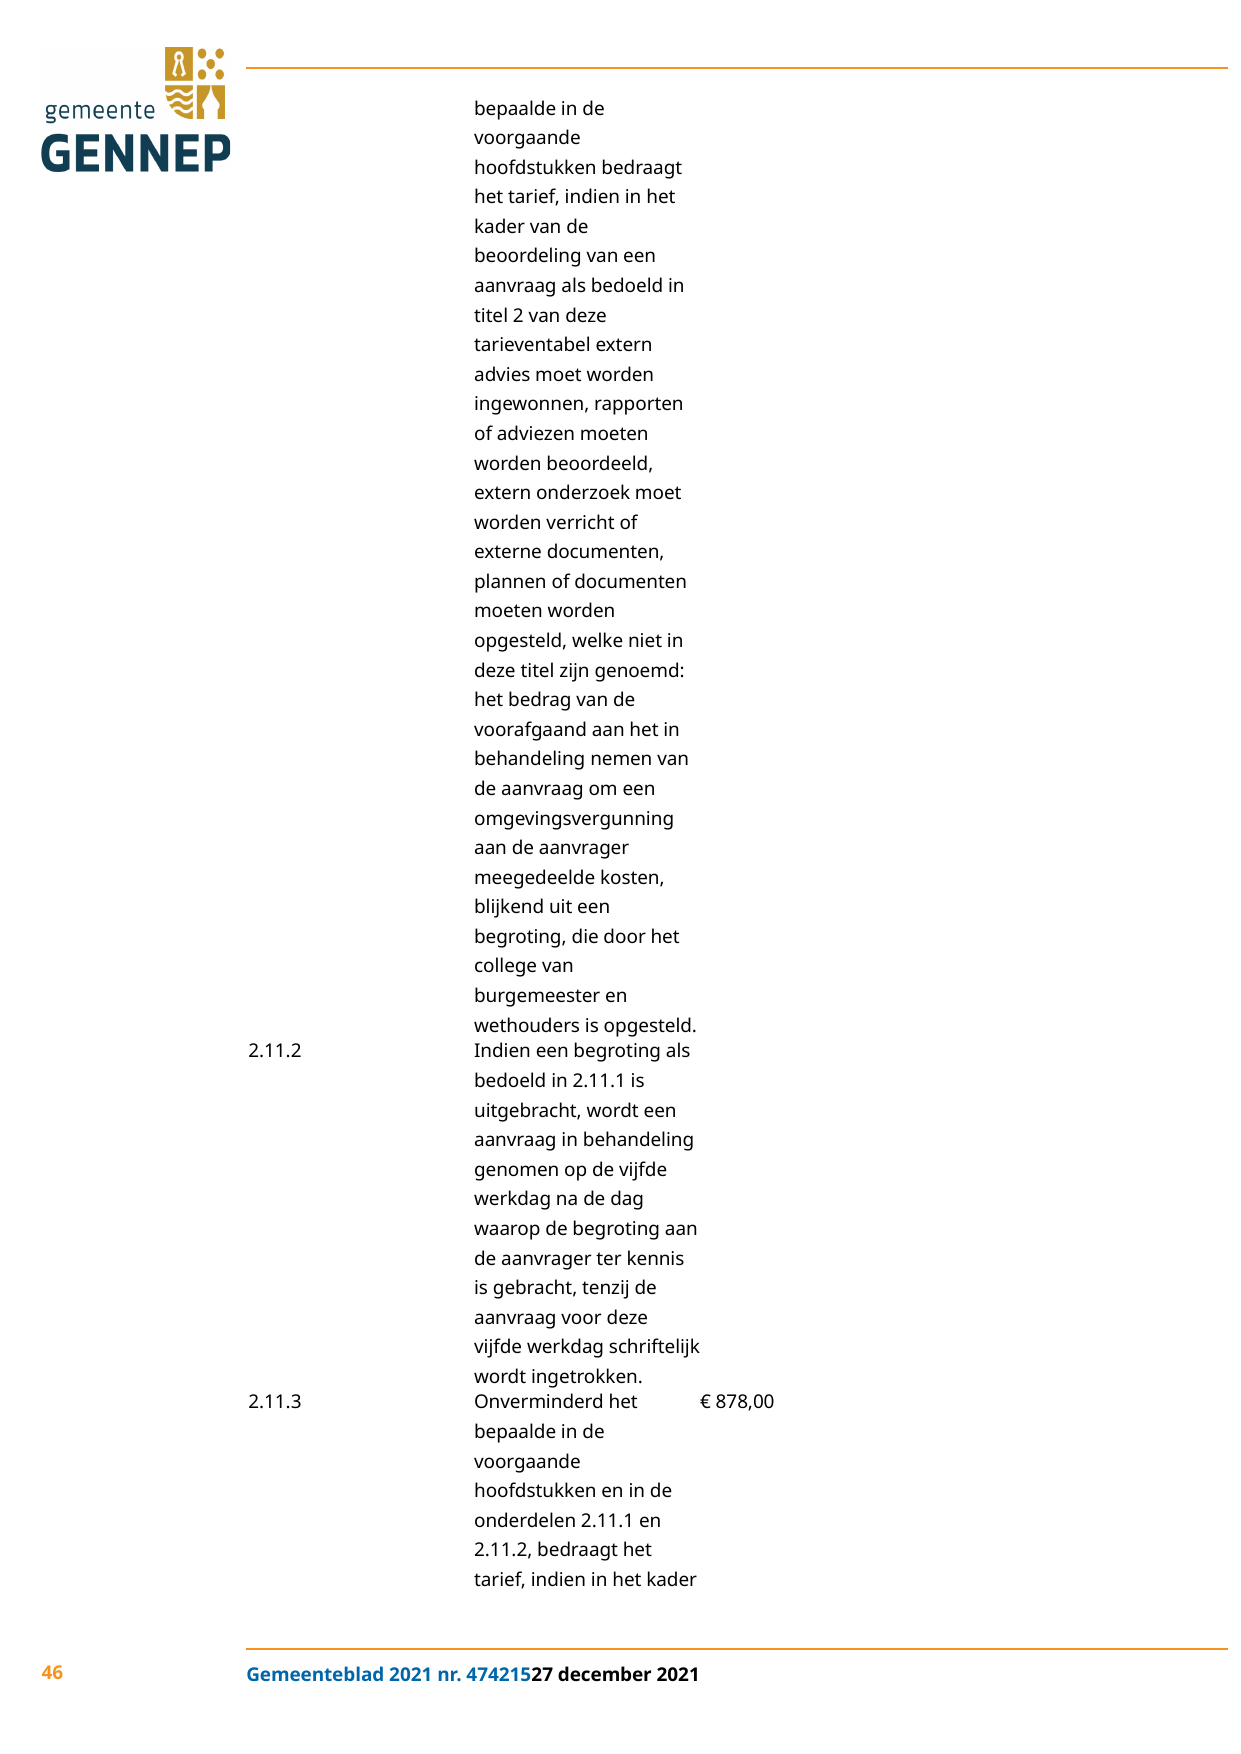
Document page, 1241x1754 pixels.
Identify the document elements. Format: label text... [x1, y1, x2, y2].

table_cell [926, 95, 1152, 1038]
table_cell [248, 95, 474, 1038]
table_cell bepaalde in de voorgaande hoofdstukken bedraagt het tarief, indien in het kader van de beoordeling van een aanvraag als bedoeld in titel 2 van deze tarieventabel extern advies moet worden ingewonnen, rapporten of adviezen moeten worden beoordeeld, extern onderzoek moet worden verricht of externe documenten, plannen of documenten moeten worden opgesteld, welke niet in deze titel zijn genoemd: het bedrag van de voorafgaand aan het in behandeling nemen van de aanvraag om een omgevingsvergunning aan de aanvrager meegedeelde kosten, blijkend uit een begroting, die door het college van burgemeester en wethouders is opgesteld. [474, 95, 700, 1038]
picture [41, 47, 231, 172]
table_cell 2.11.3 [248, 1389, 474, 1592]
table_cell [700, 1038, 926, 1389]
table_cell € 878,00 [700, 1389, 926, 1592]
table_cell 2.11.2 [248, 1038, 474, 1389]
table_cell Onverminderd het bepaalde in de voorgaande hoofdstukken en in de onderdelen 2.11.1 en 2.11.2, bedraagt het tarief, indien in het kader [474, 1389, 700, 1592]
table_cell [926, 1389, 1152, 1592]
table_cell Indien een begroting als bedoeld in 2.11.1 is uitgebracht, wordt een aanvraag in behandeling genomen op de vijfde werkdag na de dag waarop de begroting aan de aanvrager ter kennis is gebracht, tenzij de aanvraag voor deze vijfde werkdag schriftelijk wordt ingetrokken. [474, 1038, 700, 1389]
table_cell [700, 95, 926, 1038]
table_cell [926, 1038, 1152, 1389]
